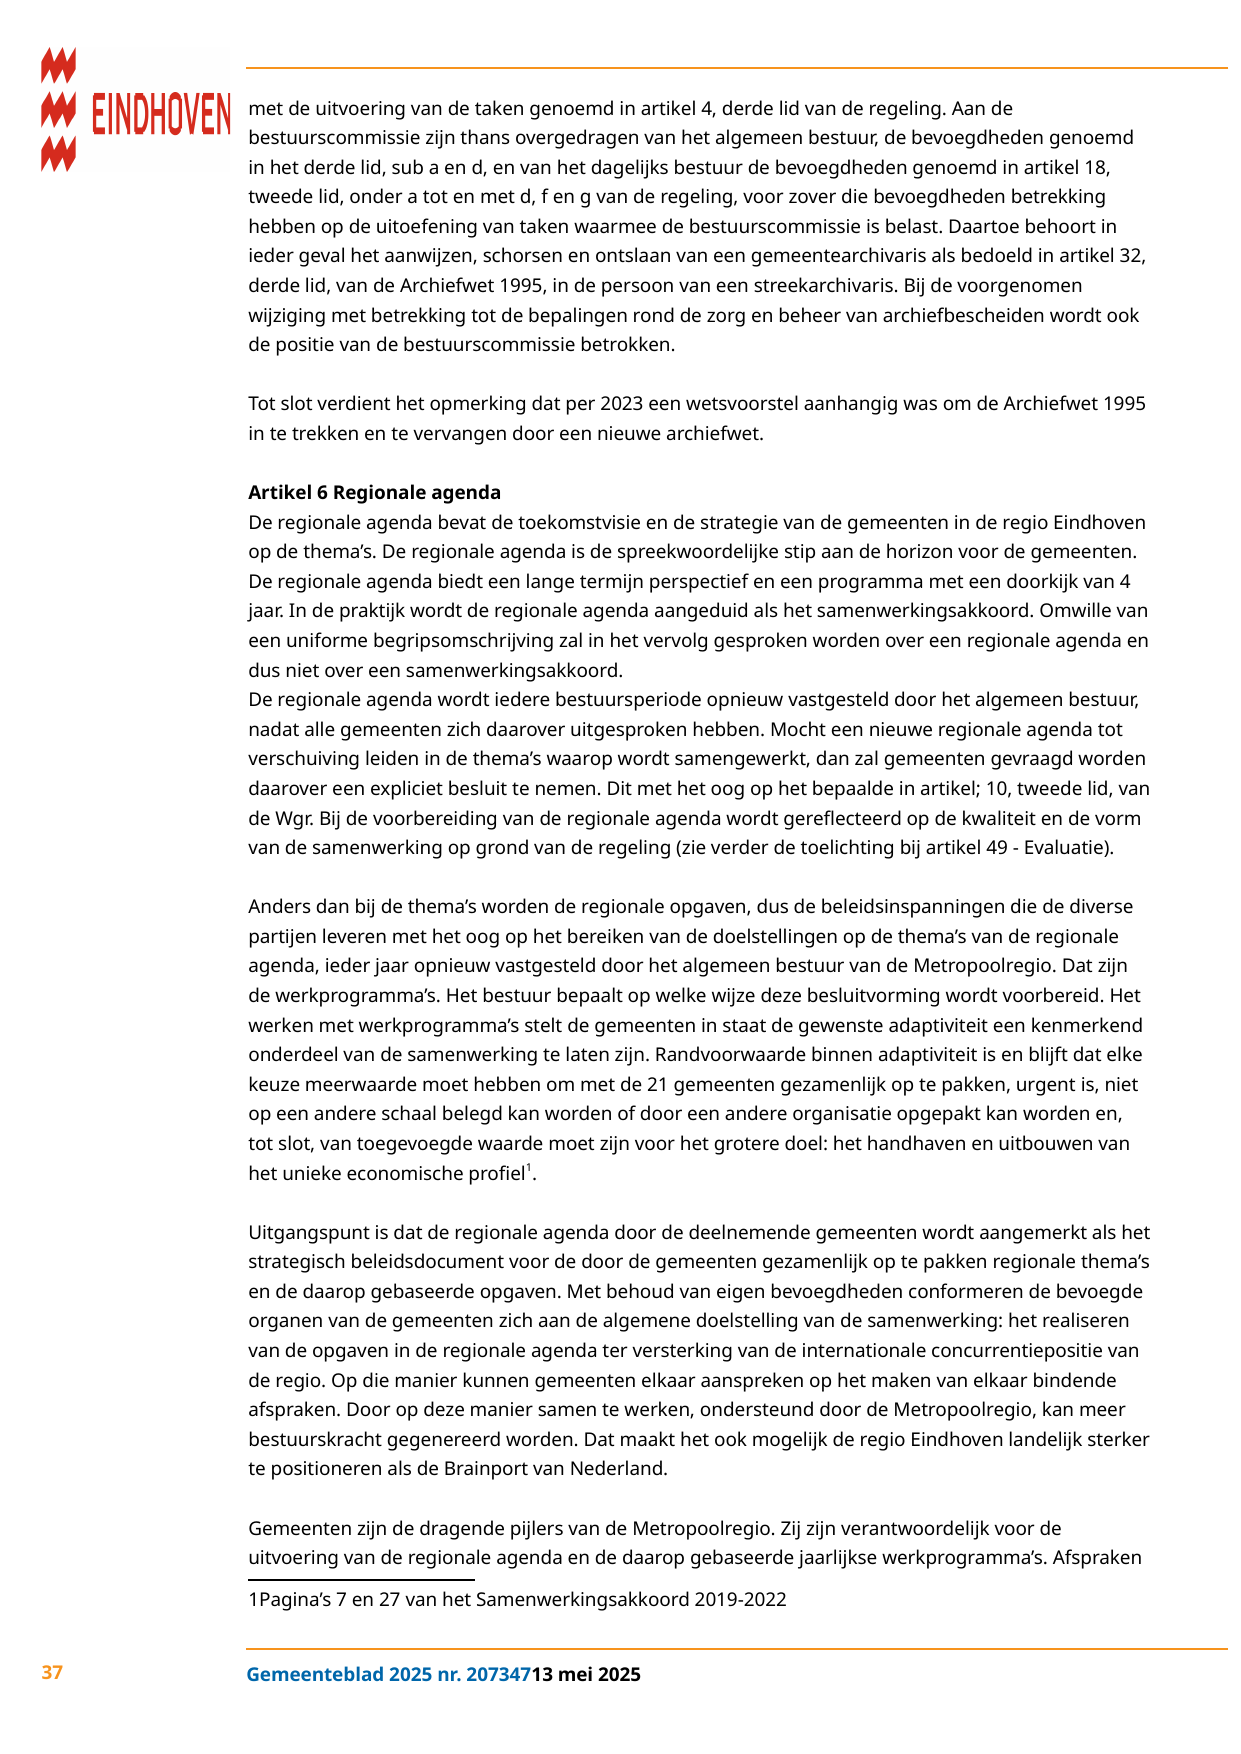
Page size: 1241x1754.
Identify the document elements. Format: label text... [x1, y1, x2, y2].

text De regionale agenda bevat de toekomstvisie en de strategie van de gemeenten in de regio Eindhoven op de thema’s. De regionale agenda is de spreekwoordelijke stip aan de horizon voor de gemeenten. De regionale agenda biedt een lange termijn perspectief en een programma met een doorkijk van 4 jaar. In de praktijk wordt de regionale agenda aangeduid als het samenwerkingsakkoord. Omwille van een uniforme begripsomschrijving zal in het vervolg gesproken worden over een regionale agenda en dus niet over een samenwerkingsakkoord. [248, 509, 1152, 683]
text Artikel 6 Regionale agenda [248, 479, 1152, 505]
text De regionale agenda wordt iedere bestuursperiode opnieuw vastgesteld door het algemeen bestuur, nadat alle gemeenten zich daarover uitgesproken hebben. Mocht een nieuwe regionale agenda tot verschuiving leiden in de thema’s waarop wordt samengewerkt, dan zal gemeenten gevraagd worden daarover een expliciet besluit te nemen. Dit met het oog op het bepaalde in artikel; 10, tweede lid, van de Wgr. Bij de voorbereiding van de regionale agenda wordt gereflecteerd op de kwaliteit en de vorm van de samenwerking op grond van de regeling (zie verder de toelichting bij artikel 49 - Evaluatie). [248, 686, 1152, 860]
text Tot slot verdient het opmerking dat per 2023 een wetsvoorstel aanhangig was om de Archiefwet 1995 in te trekken en te vervangen door een nieuwe archiefwet. [248, 391, 1152, 446]
text Gemeenten zijn de dragende pijlers van de Metropoolregio. Zij zijn verantwoordelijk voor de uitvoering van de regionale agenda en de daarop gebaseerde jaarlijkse werkprogramma’s. Afspraken [248, 1515, 1152, 1570]
text Anders dan bij de thema’s worden de regionale opgaven, dus de beleidsinspanningen die de diverse partijen leveren met het oog op het bereiken van de doelstellingen op de thema’s van de regionale agenda, ieder jaar opnieuw vastgesteld door het algemeen bestuur van de Metropoolregio. Dat zijn de werkprogramma’s. Het bestuur bepaalt op welke wijze deze besluitvorming wordt voorbereid. Het werken met werkprogramma’s stelt de gemeenten in staat de gewenste adaptiviteit een kenmerkend onderdeel van de samenwerking te laten zijn. Randvoorwaarde binnen adaptiviteit is en blijft dat elke keuze meerwaarde moet hebben om met de 21 gemeenten gezamenlijk op te pakken, urgent is, niet op een andere schaal belegd kan worden of door een andere organisatie opgepakt kan worden en, tot slot, van toegevoegde waarde moet zijn voor het grotere doel: het handhaven en uitbouwen van het unieke economische profiel. [248, 893, 1152, 1186]
picture [41, 47, 231, 172]
text met de uitvoering van de taken genoemd in artikel 4, derde lid van de regeling. Aan de bestuurscommissie zijn thans overgedragen van het algemeen bestuur, de bevoegdheden genoemd in het derde lid, sub a en d, en van het dagelijks bestuur de bevoegdheden genoemd in artikel 18, tweede lid, onder a tot en met d, f en g van de regeling, voor zover die bevoegdheden betrekking hebben op de uitoefening van taken waarmee de bestuurscommissie is belast. Daartoe behoort in ieder geval het aanwijzen, schorsen en ontslaan van een gemeentearchivaris als bedoeld in artikel 32, derde lid, van de Archiefwet 1995, in de persoon van een streekarchivaris. Bij de voorgenomen wijziging met betrekking tot de bepalingen rond de zorg en beheer van archiefbescheiden wordt ook de positie van de bestuurscommissie betrokken. [248, 95, 1152, 357]
text Uitgangspunt is dat de regionale agenda door de deelnemende gemeenten wordt aangemerkt als het strategisch beleidsdocument voor de door de gemeenten gezamenlijk op te pakken regionale thema’s en de daarop gebaseerde opgaven. Met behoud van eigen bevoegdheden conformeren de bevoegde organen van de gemeenten zich aan de algemene doelstelling van de samenwerking: het realiseren van de opgaven in de regionale agenda ter versterking van de internationale concurrentiepositie van de regio. Op die manier kunnen gemeenten elkaar aanspreken op het maken van elkaar bindende afspraken. Door op deze manier samen te werken, ondersteund door de Metropoolregio, kan meer bestuurskracht gegenereerd worden. Dat maakt het ook mogelijk de regio Eindhoven landelijk sterker te positioneren als de Brainport van Nederland. [248, 1219, 1152, 1481]
text Pagina’s 7 en 27 van het Samenwerkingsakkoord 2019-2022 [248, 1586, 1152, 1612]
